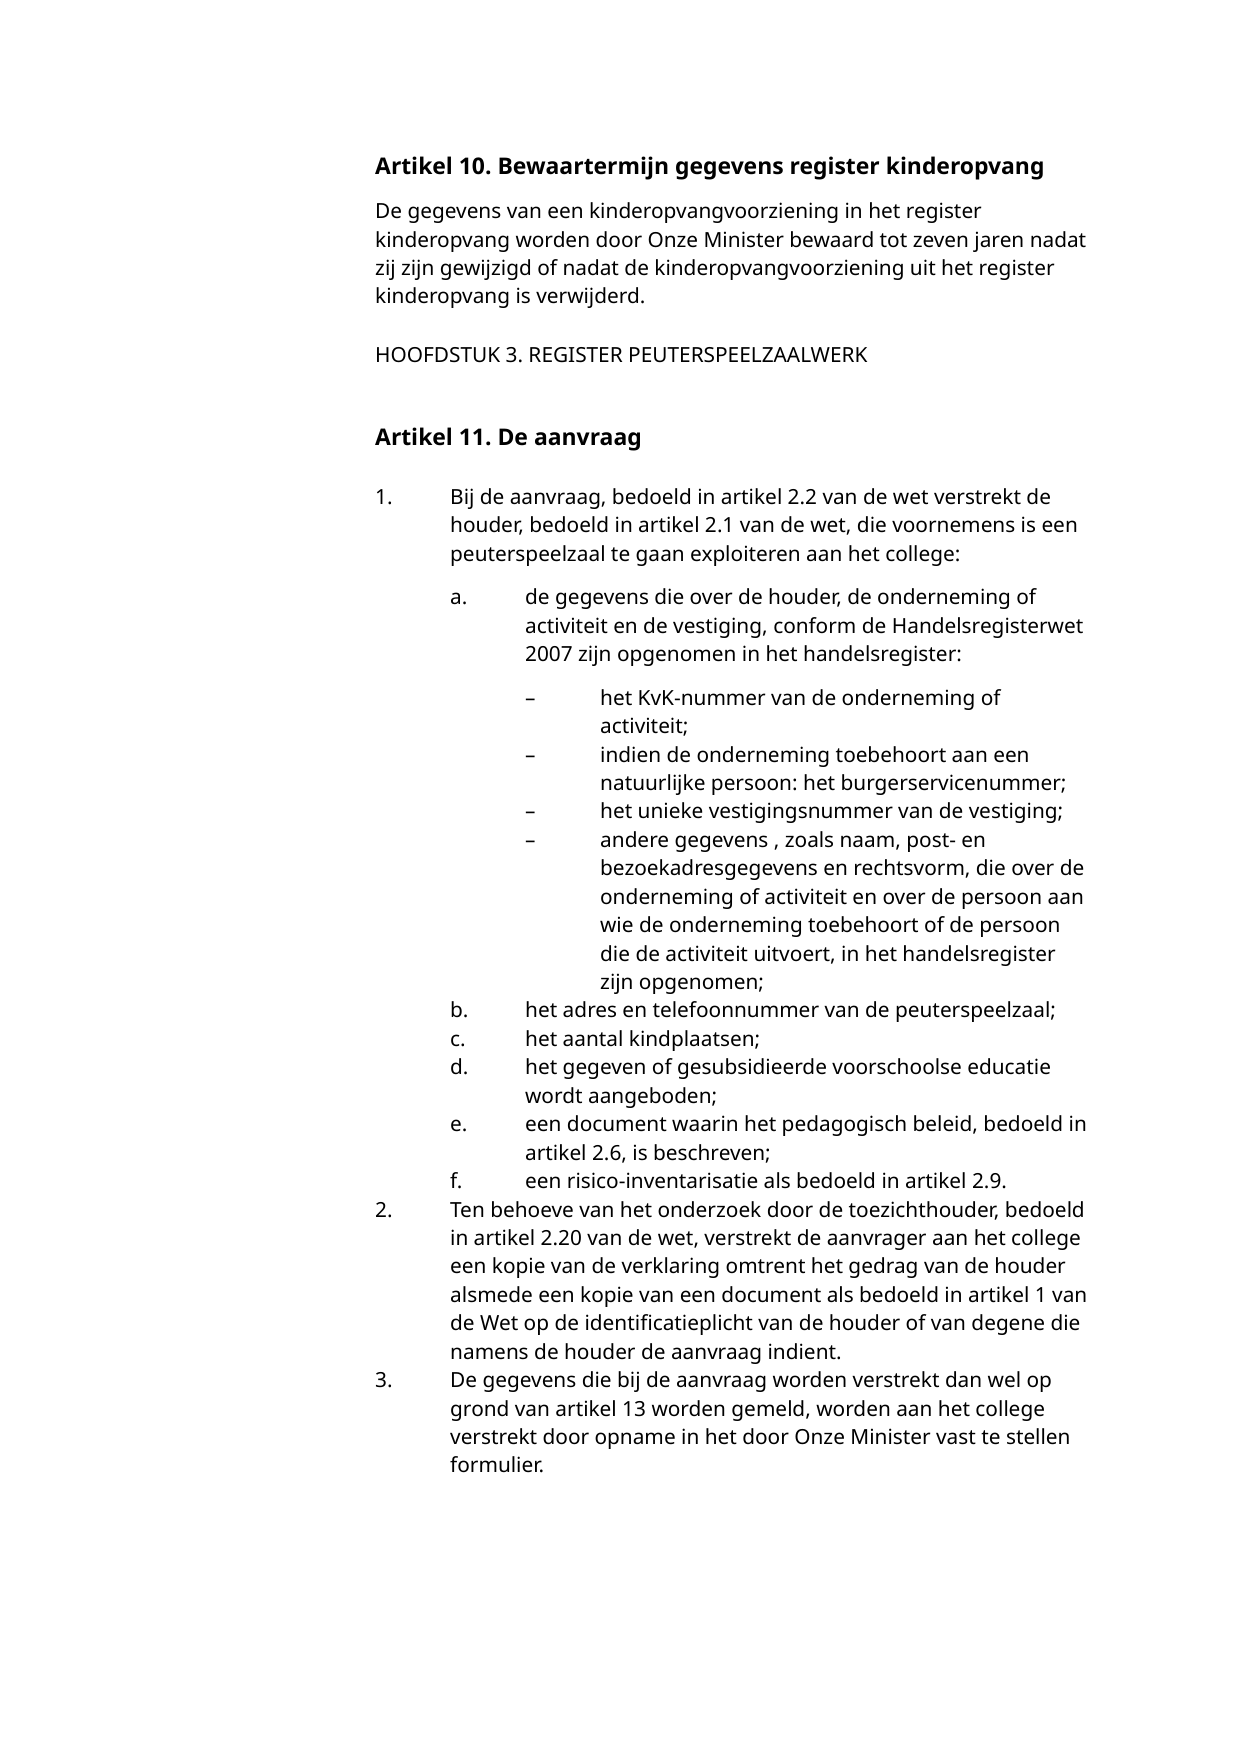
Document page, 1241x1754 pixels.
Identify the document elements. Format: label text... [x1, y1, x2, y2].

list een risico-inventarisatie als bedoeld in artikel 2.9. [450, 1166, 1090, 1195]
list de gegevens die over de houder, de onderneming of activiteit en de vestiging, conform de Handelsregisterwet 2007 zijn opgenomen in het handelsregister: [450, 582, 1090, 668]
subtitle HOOFDSTUK 3. REGISTER PEUTERSPEELZAALWERK [375, 340, 1090, 368]
list indien de onderneming toebehoort aan een natuurlijke persoon: het burgerservicenummer; [525, 740, 1090, 797]
list het unieke vestigingsnummer van de vestiging; [525, 797, 1090, 825]
list Bij de aanvraag, bedoeld in artikel 2.2 van de wet verstrekt de houder, bedoeld in artikel 2.1 van de wet, die voornemens is een peuterspeelzaal te gaan exploiteren aan het college: [375, 482, 1090, 567]
list andere gegevens , zoals naam, post- en bezoekadresgegevens en rechtsvorm, die over de onderneming of activiteit en over de persoon aan wie de onderneming toebehoort of de persoon die de activiteit uitvoert, in het handelsregister zijn opgenomen; [525, 825, 1090, 996]
list het gegeven of gesubsidieerde voorschoolse educatie wordt aangeboden; [450, 1052, 1090, 1109]
list het adres en telefoonnummer van de peuterspeelzaal; [450, 996, 1090, 1024]
list De gegevens die bij de aanvraag worden verstrekt dan wel op grond van artikel 13 worden gemeld, worden aan het college verstrekt door opname in het door Onze Minister vast te stellen formulier. [375, 1365, 1090, 1479]
subtitle Artikel 11. De aanvraag [375, 421, 1090, 452]
list het aantal kindplaatsen; [450, 1024, 1090, 1052]
list een document waarin het pedagogisch beleid, bedoeld in artikel 2.6, is beschreven; [450, 1109, 1090, 1166]
text De gegevens van een kinderopvangvoorziening in het register kinderopvang worden door Onze Minister bewaard tot zeven jaren nadat zij zijn gewijzigd of nadat de kinderopvangvoorziening uit het register kinderopvang is verwijderd. [375, 196, 1090, 310]
list het KvK-nummer van de onderneming of activiteit; [525, 683, 1090, 740]
list Ten behoeve van het onderzoek door de toezichthouder, bedoeld in artikel 2.20 van de wet, verstrekt de aanvrager aan het college een kopie van de verklaring omtrent het gedrag van de houder alsmede een kopie van een document als bedoeld in artikel 1 van de Wet op de identificatieplicht van de houder of van degene die namens de houder de aanvraag indient. [375, 1195, 1090, 1365]
subtitle Artikel 10. Bewaartermijn gegevens register kinderopvang [375, 150, 1090, 181]
